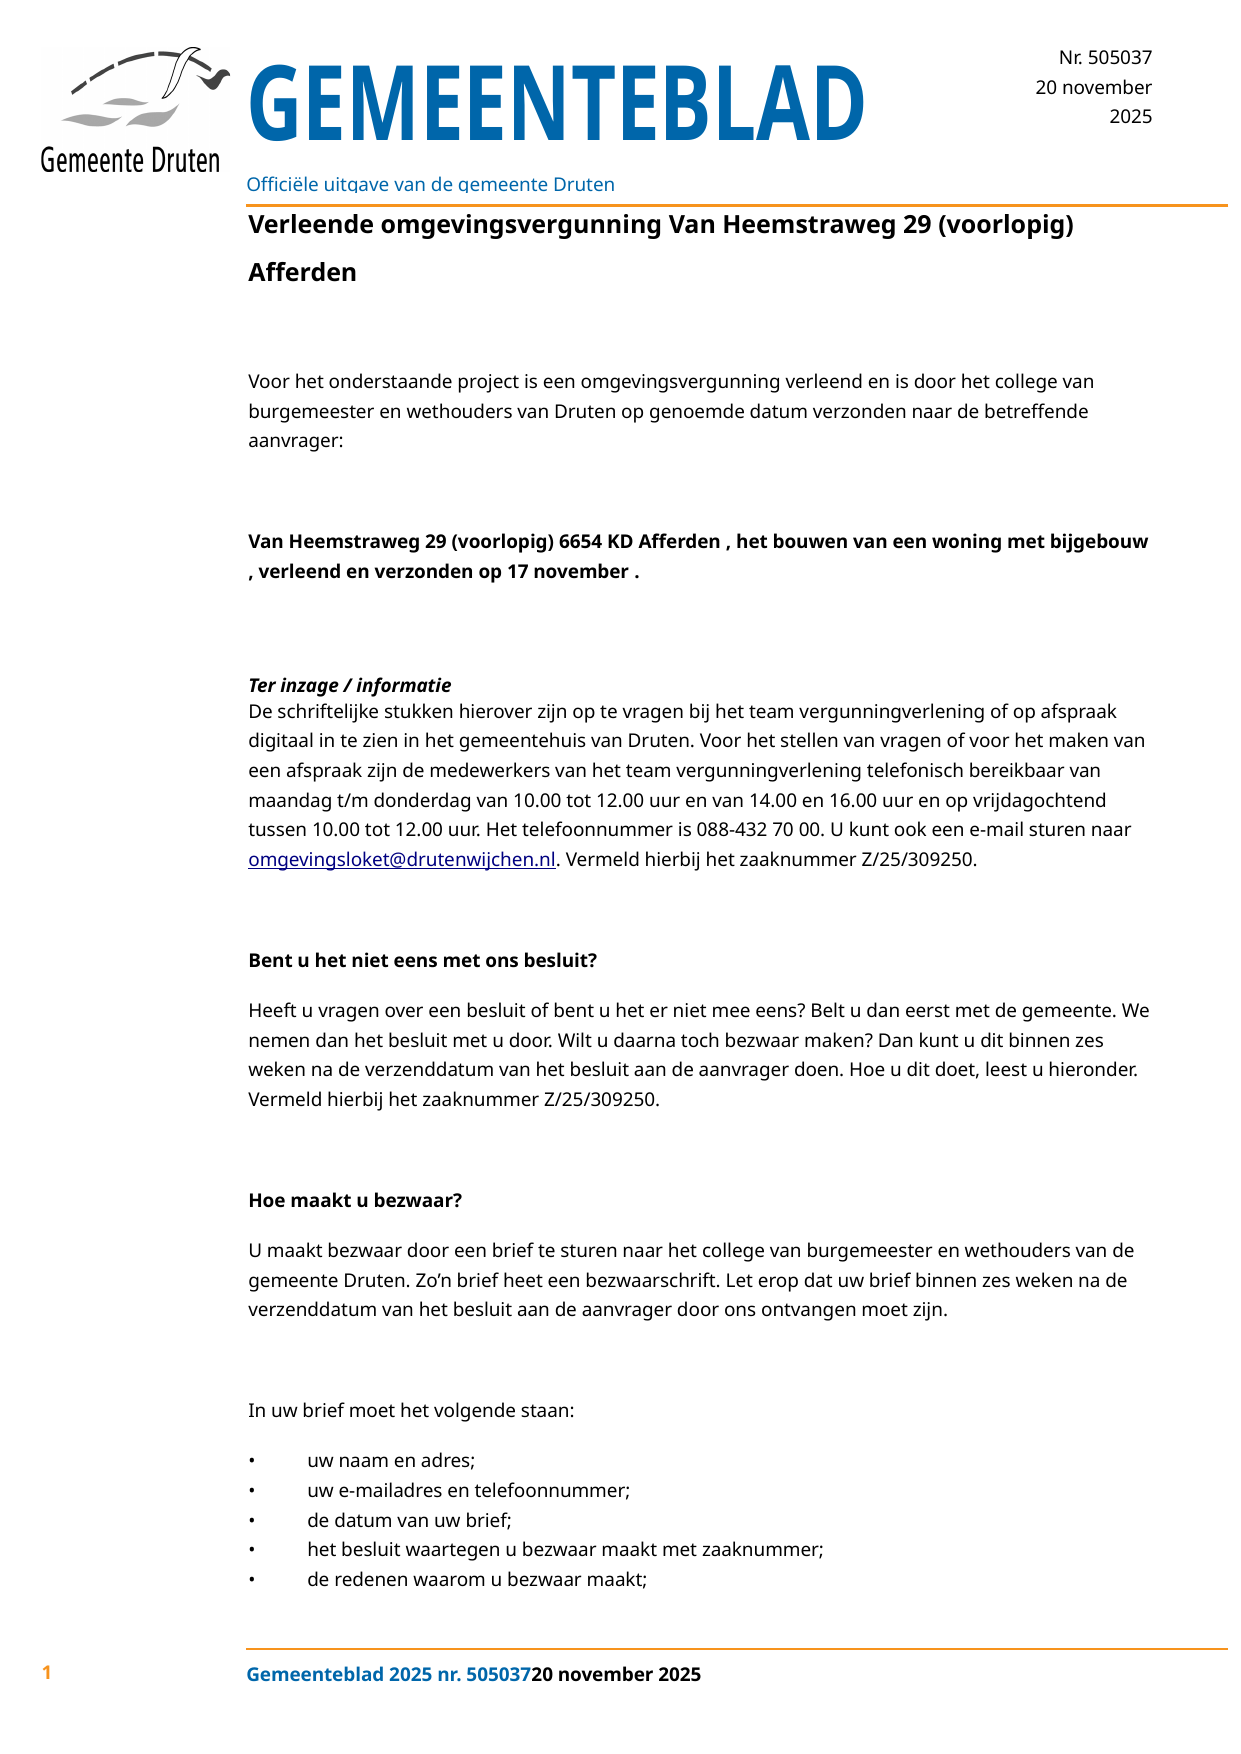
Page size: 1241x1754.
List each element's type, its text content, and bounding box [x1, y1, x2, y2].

text In uw brief moet het volgende staan: [248, 1397, 1152, 1423]
list uw e-mailadres en telefoonnummer; [248, 1477, 1152, 1503]
text De schriftelijke stukken hierover zijn op te vragen bij het team vergunningverlening of op afspraak digitaal in te zien in het gemeentehuis van Druten. Voor het stellen van vragen of voor het maken van een afspraak zijn de medewerkers van het team vergunningverlening telefonisch bereikbaar van maandag t/m donderdag van 10.00 tot 12.00 uur en van 14.00 en 16.00 uur en op vrijdagochtend tussen 10.00 tot 12.00 uur. Het telefoonnummer is 088-432 70 00. U kunt ook een e-mail sturen naar omgevingsloket@drutenwijchen.nl. Vermeld hierbij het zaaknummer Z/25/309250. [248, 698, 1152, 872]
text Voor het onderstaande project is een omgevingsvergunning verleend en is door het college van burgemeester en wethouders van Druten op genoemde datum verzonden naar de betreffende aanvrager: [248, 368, 1152, 453]
text U maakt bezwaar door een brief te sturen naar het college van burgemeester en wethouders van de gemeente Druten. Zo’n brief heet een bezwaarschrift. Let erop dat uw brief binnen zes weken na de verzenddatum van het besluit aan de aanvrager door ons ontvangen moet zijn. [248, 1237, 1152, 1322]
picture [41, 47, 231, 172]
list het besluit waartegen u bezwaar maakt met zaaknummer; [248, 1536, 1152, 1562]
list uw naam en adres; [248, 1448, 1152, 1473]
list de datum van uw brief; [248, 1507, 1152, 1532]
list de redenen waarom u bezwaar maakt; [248, 1566, 1152, 1592]
text Van Heemstraweg 29 (voorlopig) 6654 KD Afferden , het bouwen van een woning met bijgebouw , verleend en verzonden op 17 november . [248, 528, 1152, 584]
text Ter inzage / informatie [248, 672, 1152, 698]
text Hoe maakt u bezwaar? [248, 1187, 1152, 1212]
text Heeft u vragen over een besluit of bent u het er niet mee eens? Belt u dan eerst met de gemeente. We nemen dan het besluit met u door. Wilt u daarna toch bezwaar maken? Dan kunt u dit binnen zes weken na de verzenddatum van het besluit aan de aanvrager doen. Hoe u dit doet, leest u hieronder. Vermeld hierbij het zaaknummer Z/25/309250. [248, 997, 1152, 1112]
text Bent u het niet eens met ons besluit? [248, 947, 1152, 972]
text Verleende omgevingsvergunning Van Heemstraweg 29 (voorlopig) Afferden [248, 207, 1152, 288]
